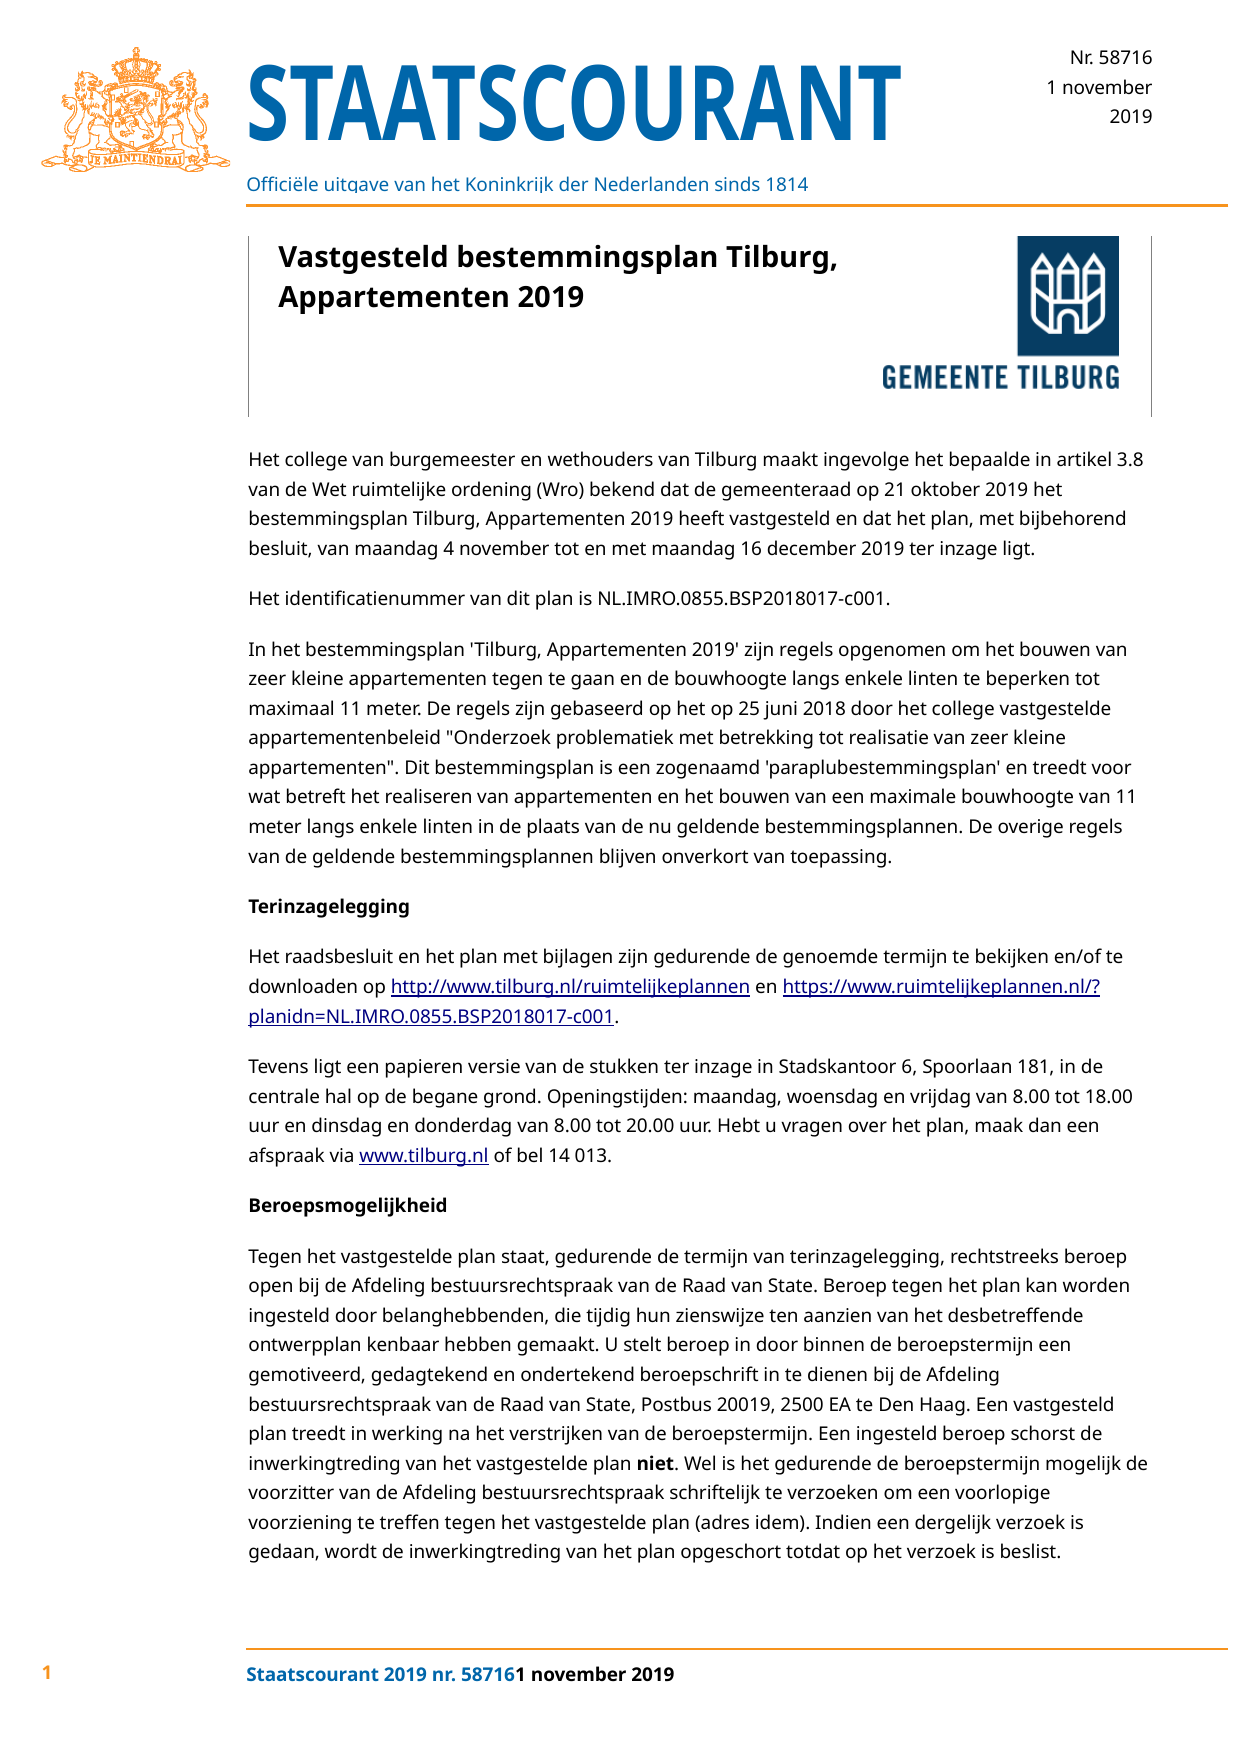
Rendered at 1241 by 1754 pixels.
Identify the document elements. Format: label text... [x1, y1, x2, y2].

picture [41, 47, 231, 172]
text Beroepsmogelijkheid [248, 1192, 1152, 1218]
text Het college van burgemeester en wethouders van Tilburg maakt ingevolge het bepaalde in artikel 3.8 van de Wet ruimtelijke ordening (Wro) bekend dat de gemeenteraad op 21 oktober 2019 het bestemmingsplan Tilburg, Appartementen 2019 heeft vastgesteld en dat het plan, met bijbehorend besluit, van maandag 4 november tot en met maandag 16 december 2019 ter inzage ligt. [248, 446, 1152, 561]
text Tevens ligt een papieren versie van de stukken ter inzage in Stadskantoor 6, Spoorlaan 181, in de centrale hal op de begane grond. Openingstijden: maandag, woensdag en vrijdag van 8.00 tot 18.00 uur en dinsdag en donderdag van 8.00 tot 20.00 uur. Hebt u vragen over het plan, maak dan een afspraak via www.tilburg.nl of bel 14 013. [248, 1053, 1152, 1168]
text Het raadsbesluit en het plan met bijlagen zijn gedurende de genoemde termijn te bekijken en/of te downloaden op http://www.tilburg.nl/ruimtelijkeplannen en https://www.ruimtelijkeplannen.nl/?planidn=NL.IMRO.0855.BSP2018017-c001. [248, 944, 1152, 1028]
text Tegen het vastgestelde plan staat, gedurende de termijn van terinzagelegging, rechtstreeks beroep open bij de Afdeling bestuursrechtspraak van de Raad van State. Beroep tegen het plan kan worden ingesteld door belanghebbenden, die tijdig hun zienswijze ten aanzien van het desbetreffende ontwerpplan kenbaar hebben gemaakt. U stelt beroep in door binnen de beroepstermijn een gemotiveerd, gedagtekend en ondertekend beroepschrift in te dienen bij de Afdeling bestuursrechtspraak van de Raad van State, Postbus 20019, 2500 EA te Den Haag. Een vastgesteld plan treedt in werking na het verstrijken van de beroepstermijn. Een ingesteld beroep schorst de inwerkingtreding van het vastgestelde plan niet. Wel is het gedurende de beroepstermijn mogelijk de voorzitter van de Afdeling bestuursrechtspraak schriftelijk te verzoeken om een voorlopige voorziening te treffen tegen het vastgestelde plan (adres idem). Indien een dergelijk verzoek is gedaan, wordt de inwerkingtreding van het plan opgeschort totdat op het verzoek is beslist. [248, 1243, 1152, 1564]
text Terinzagelegging [248, 893, 1152, 919]
picture [882, 236, 1119, 391]
table_header Vastgesteld bestemmingsplan Tilburg, Appartementen 2019 [249, 236, 850, 417]
text Het identificatienummer van dit plan is NL.IMRO.0855.BSP2018017-c001. [248, 585, 1152, 611]
table_header [850, 236, 1151, 417]
text In het bestemmingsplan 'Tilburg, Appartementen 2019' zijn regels opgenomen om het bouwen van zeer kleine appartementen tegen te gaan en de bouwhoogte langs enkele linten te beperken tot maximaal 11 meter. De regels zijn gebaseerd op het op 25 juni 2018 door het college vastgestelde appartementenbeleid "Onderzoek problematiek met betrekking tot realisatie van zeer kleine appartementen". Dit bestemmingsplan is een zogenaamd 'paraplubestemmingsplan' en treedt voor wat betreft het realiseren van appartementen en het bouwen van een maximale bouwhoogte van 11 meter langs enkele linten in de plaats van de nu geldende bestemmingsplannen. De overige regels van de geldende bestemmingsplannen blijven onverkort van toepassing. [248, 636, 1152, 868]
